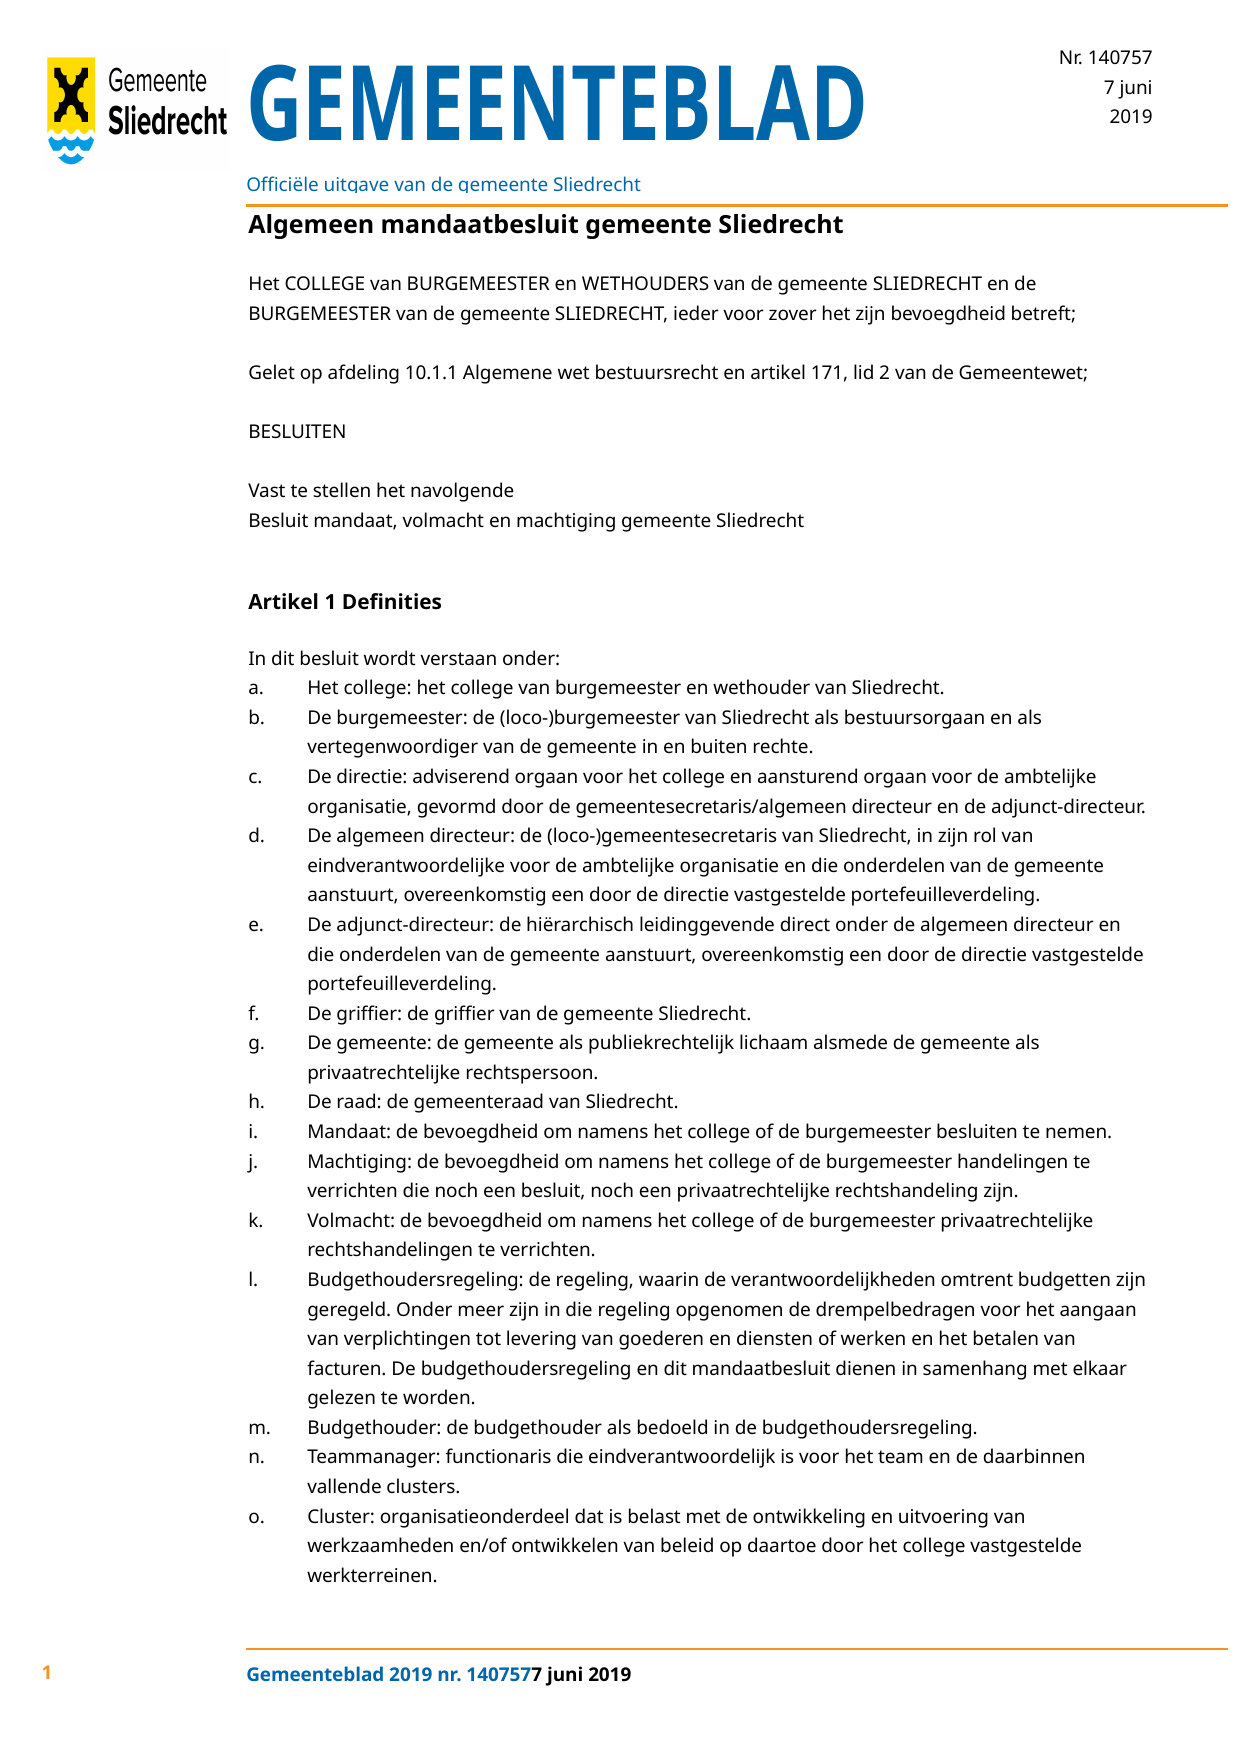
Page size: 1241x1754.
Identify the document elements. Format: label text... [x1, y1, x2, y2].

text Gelet op afdeling 10.1.1 Algemene wet bestuursrecht en artikel 171, lid 2 van de Gemeentewet; [248, 359, 1152, 385]
text Artikel 1 Definities [248, 587, 1152, 615]
text Het COLLEGE van BURGEMEESTER en WETHOUDERS van de gemeente SLIEDRECHT en de BURGEMEESTER van de gemeente SLIEDRECHT, ieder voor zover het zijn bevoegdheid betreft; [248, 270, 1152, 326]
list Budgethoudersregeling: de regeling, waarin de verantwoordelijkheden omtrent budgetten zijn geregeld. Onder meer zijn in die regeling opgenomen de drempelbedragen voor het aangaan van verplichtingen tot levering van goederen en diensten of werken en het betalen van facturen. De budgethoudersregeling en dit mandaatbesluit dienen in samenhang met elkaar gelezen te worden. [248, 1266, 1152, 1410]
text Vast te stellen het navolgende [248, 477, 1152, 503]
list De raad: de gemeenteraad van Sliedrecht. [248, 1089, 1152, 1114]
list Cluster: organisatieonderdeel dat is belast met de ontwikkeling en uitvoering van werkzaamheden en/of ontwikkelen van beleid op daartoe door het college vastgestelde werkterreinen. [248, 1503, 1152, 1588]
list Volmacht: de bevoegdheid om namens het college of de burgemeester privaatrechtelijke rechtshandelingen te verrichten. [248, 1207, 1152, 1262]
list De gemeente: de gemeente als publiekrechtelijk lichaam alsmede de gemeente als privaatrechtelijke rechtspersoon. [248, 1029, 1152, 1085]
list Het college: het college van burgemeester en wethouder van Sliedrecht. [248, 674, 1152, 700]
list De griffier: de griffier van de gemeente Sliedrecht. [248, 1000, 1152, 1026]
list De burgemeester: de (loco-)burgemeester van Sliedrecht als bestuursorgaan en als vertegenwoordiger van de gemeente in en buiten rechte. [248, 704, 1152, 759]
list De adjunct-directeur: de hiërarchisch leidinggevende direct onder de algemeen directeur en die onderdelen van de gemeente aanstuurt, overeenkomstig een door de directie vastgestelde portefeuilleverdeling. [248, 911, 1152, 996]
list De directie: adviserend orgaan voor het college en aansturend orgaan voor de ambtelijke organisatie, gevormd door de gemeentesecretaris/algemeen directeur en de adjunct-directeur. [248, 763, 1152, 819]
list Teammanager: functionaris die eindverantwoordelijk is voor het team en de daarbinnen vallende clusters. [248, 1444, 1152, 1499]
text Algemeen mandaatbesluit gemeente Sliedrecht [248, 207, 1152, 241]
text Besluit mandaat, volmacht en machtiging gemeente Sliedrecht [248, 507, 1152, 533]
list Mandaat: de bevoegdheid om namens het college of de burgemeester besluiten te nemen. [248, 1118, 1152, 1144]
picture [41, 47, 231, 172]
list De algemeen directeur: de (loco-)gemeentesecretaris van Sliedrecht, in zijn rol van eindverantwoordelijke voor de ambtelijke organisatie en die onderdelen van de gemeente aanstuurt, overeenkomstig een door de directie vastgestelde portefeuilleverdeling. [248, 822, 1152, 907]
text In dit besluit wordt verstaan onder: [248, 645, 1152, 671]
list Machtiging: de bevoegdheid om namens het college of de burgemeester handelingen te verrichten die noch een besluit, noch een privaatrechtelijke rechtshandeling zijn. [248, 1148, 1152, 1203]
text BESLUITEN [248, 418, 1152, 444]
list Budgethouder: de budgethouder als bedoeld in de budgethoudersregeling. [248, 1414, 1152, 1440]
